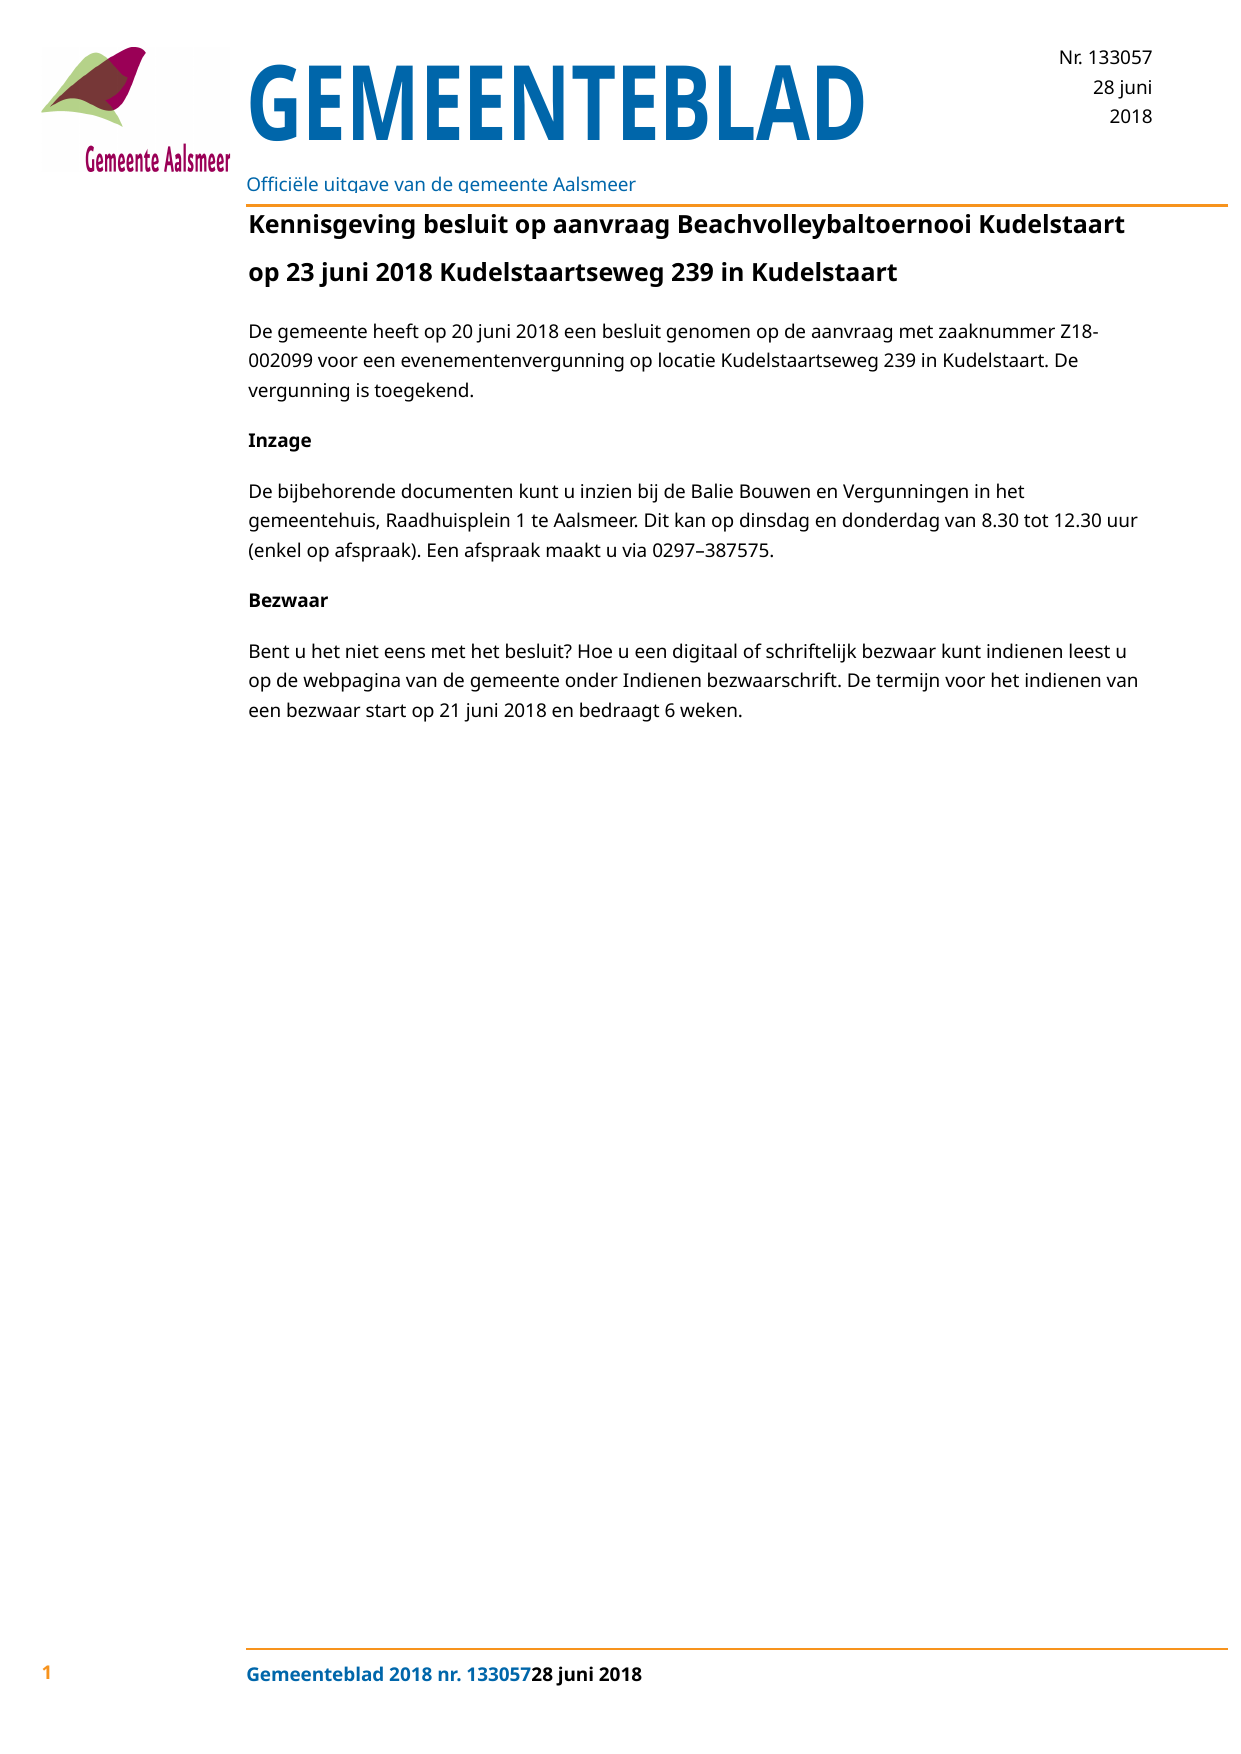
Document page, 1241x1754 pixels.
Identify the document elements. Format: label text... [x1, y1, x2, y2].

text Kennisgeving besluit op aanvraag Beachvolleybaltoernooi Kudelstaart op 23 juni 2018 Kudelstaartseweg 239 in Kudelstaart [248, 207, 1152, 288]
text Bent u het niet eens met het besluit? Hoe u een digitaal of schriftelijk bezwaar kunt indienen leest u op de webpagina van de gemeente onder Indienen bezwaarschrift. De termijn voor het indienen van een bezwaar start op 21 juni 2018 en bedraagt 6 weken. [248, 638, 1152, 723]
text De gemeente heeft op 20 juni 2018 een besluit genomen op de aanvraag met zaaknummer Z18-002099 voor een evenementenvergunning op locatie Kudelstaartseweg 239 in Kudelstaart. De vergunning is toegekend. [248, 318, 1152, 403]
text Inzage [248, 427, 1152, 453]
picture [41, 47, 231, 172]
text De bijbehorende documenten kunt u inzien bij de Balie Bouwen en Vergunningen in het gemeentehuis, Raadhuisplein 1 te Aalsmeer. Dit kan op dinsdag en donderdag van 8.30 tot 12.30 uur (enkel op afspraak). Een afspraak maakt u via 0297–387575. [248, 478, 1152, 563]
text Bezwaar [248, 587, 1152, 613]
